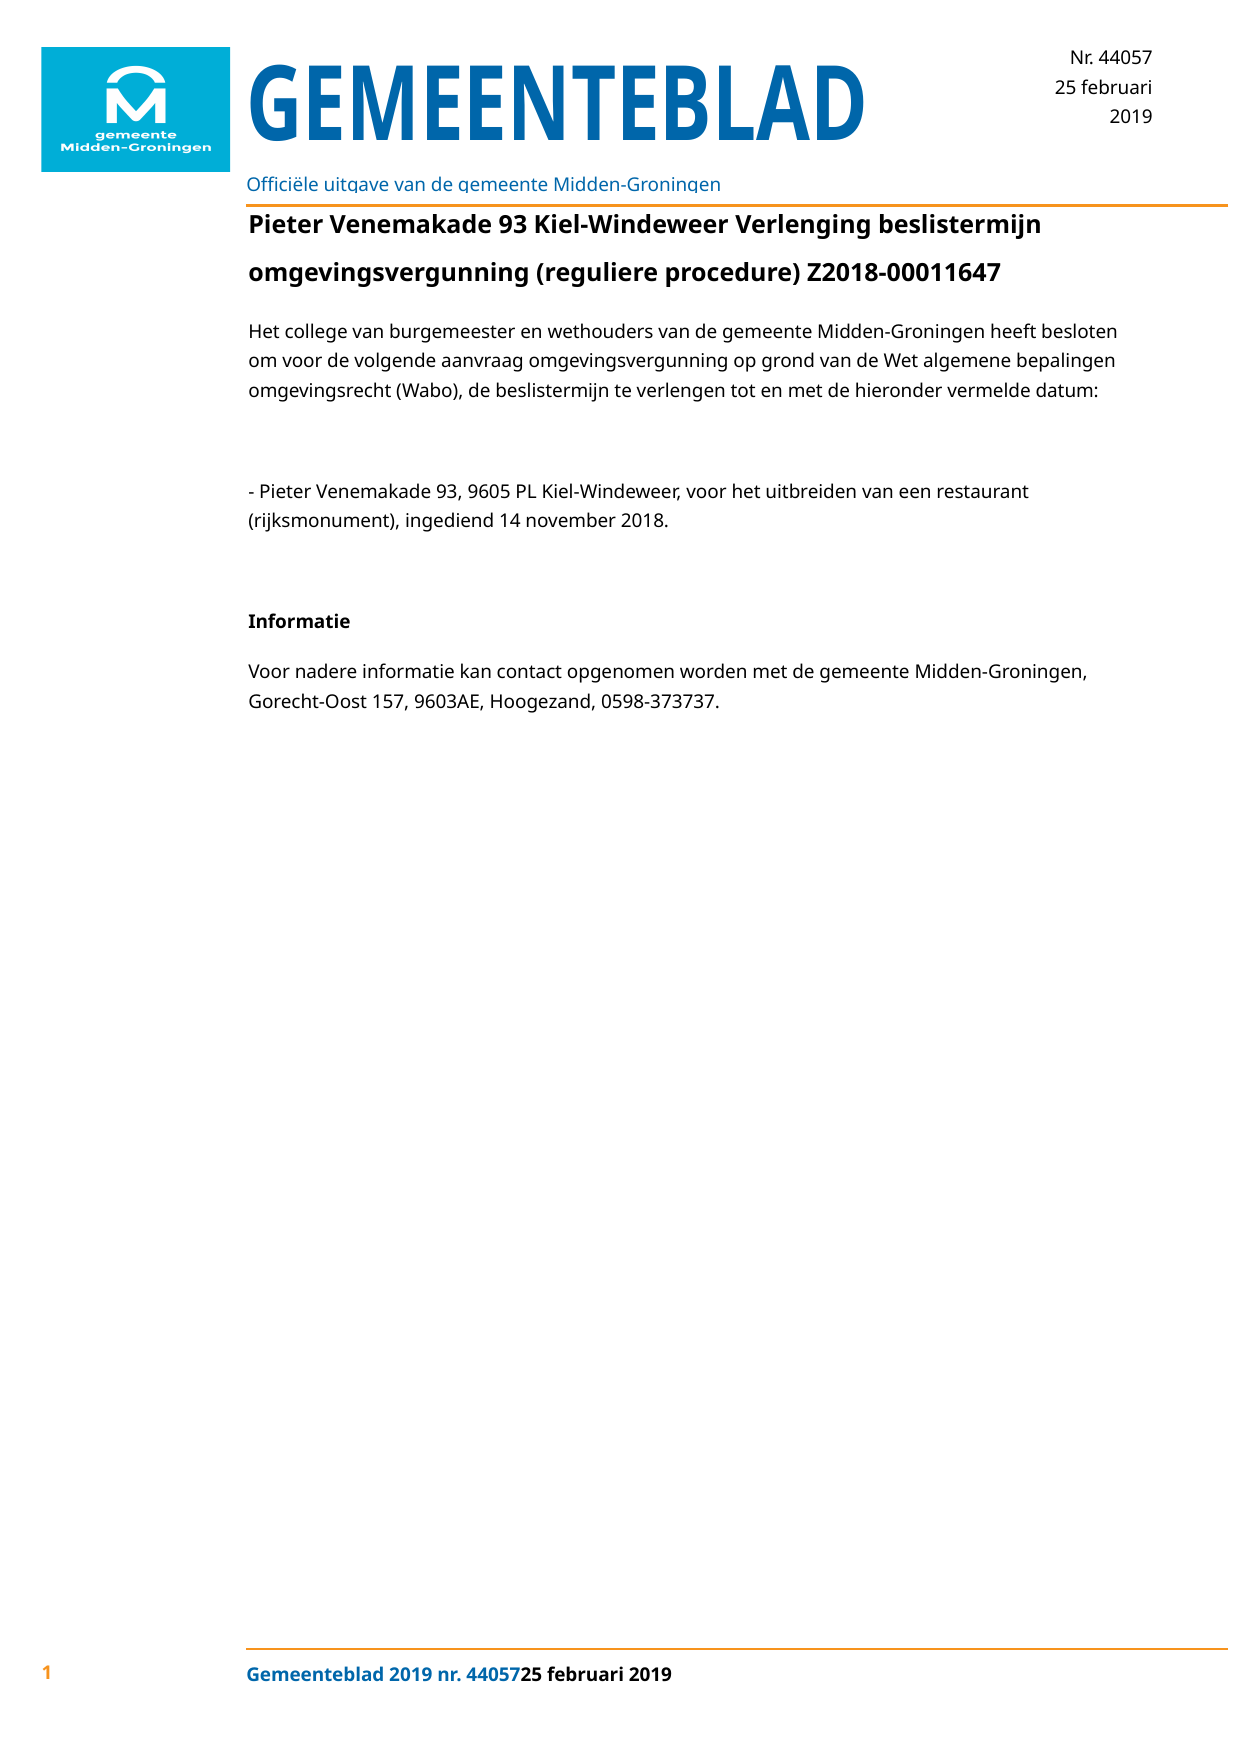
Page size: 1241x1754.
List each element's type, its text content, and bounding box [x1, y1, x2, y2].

picture [107, 89, 165, 122]
picture [184, 146, 190, 153]
picture [108, 66, 164, 82]
text Het college van burgemeester en wethouders van de gemeente Midden-Groningen heeft besloten om voor de volgende aanvraag omgevingsvergunning op grond van de Wet algemene bepalingen omgevingsrecht (Wabo), de beslistermijn te verlengen tot en met de hieronder vermelde datum: [248, 318, 1152, 403]
text Voor nadere informatie kan contact opgenomen worden met de gemeente Midden-Groningen, Gorecht-Oost 157, 9603AE, Hoogezand, 0598-373737. [248, 659, 1152, 714]
text Informatie [248, 608, 1152, 634]
text Pieter Venemakade 93 Kiel-Windeweer Verlenging beslistermijn omgevingsvergunning (reguliere procedure) Z2018-00011647 [248, 207, 1152, 288]
text - Pieter Venemakade 93, 9605 PL Kiel-Windeweer, voor het uitbreiden van een restaurant (rijksmonument), ingediend 14 november 2018. [248, 478, 1152, 533]
